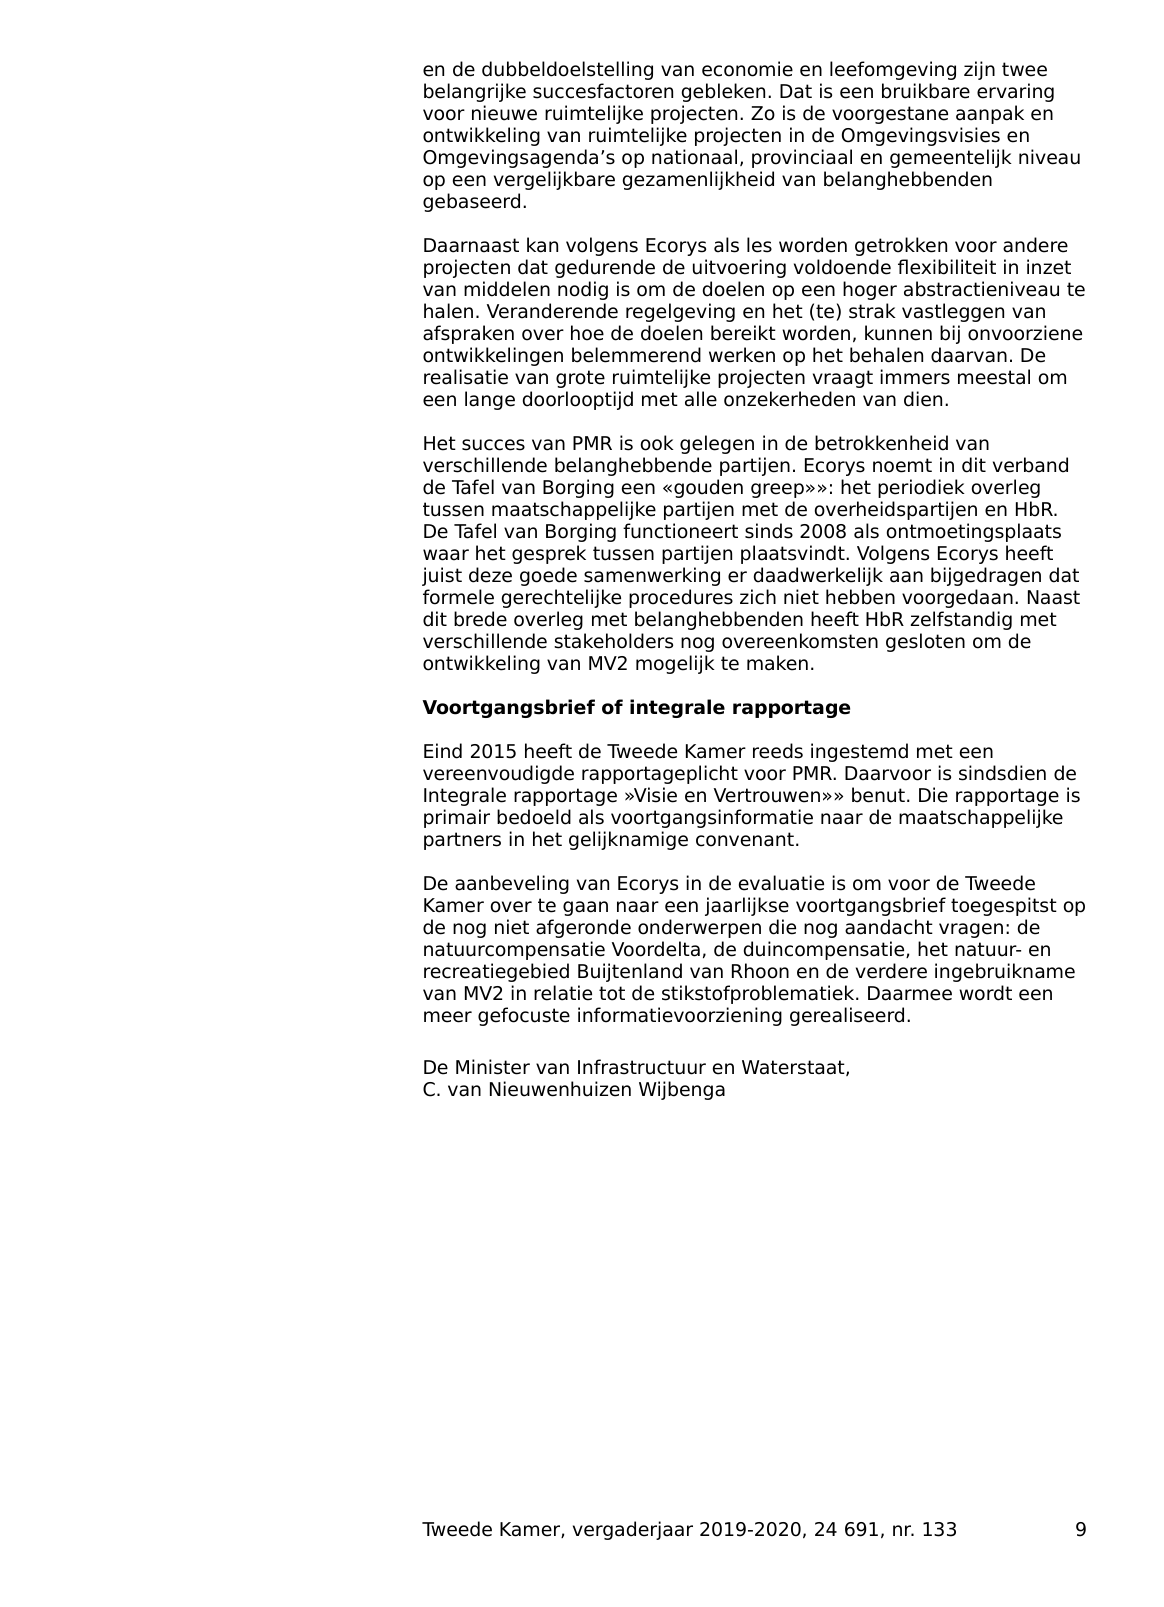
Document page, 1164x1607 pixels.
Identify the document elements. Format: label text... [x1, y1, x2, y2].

text Eind 2015 heeft de Tweede Kamer reeds ingestemd met een vereenvoudigde rapportageplicht voor PMR. Daarvoor is sindsdien de Integrale rapportage »Visie en Vertrouwen»» benut. Die rapportage is primair bedoeld als voortgangsinformatie naar de maatschappelijke partners in het gelijknamige convenant. [422, 741, 1087, 851]
subtitle Voortgangsbrief of integrale rapportage [422, 697, 1087, 719]
text De Minister van Infrastructuur en Waterstaat, C. van Nieuwenhuizen Wijbenga [422, 1057, 1087, 1101]
text Het succes van PMR is ook gelegen in de betrokkenheid van verschillende belanghebbende partijen. Ecorys noemt in dit verband de Tafel van Borging een «gouden greep»»: het periodiek overleg tussen maatschappelijke partijen met de overheidspartijen en HbR. De Tafel van Borging functioneert sinds 2008 als ontmoetingsplaats waar het gesprek tussen partijen plaatsvindt. Volgens Ecorys heeft juist deze goede samenwerking er daadwerkelijk aan bijgedragen dat formele gerechtelijke procedures zich niet hebben voorgedaan. Naast dit brede overleg met belanghebbenden heeft HbR zelfstandig met verschillende stakeholders nog overeenkomsten gesloten om de ontwikkeling van MV2 mogelijk te maken. [422, 433, 1087, 675]
text Daarnaast kan volgens Ecorys als les worden getrokken voor andere projecten dat gedurende de uitvoering voldoende flexibiliteit in inzet van middelen nodig is om de doelen op een hoger abstractieniveau te halen. Veranderende regelgeving en het (te) strak vastleggen van afspraken over hoe de doelen bereikt worden, kunnen bij onvoorziene ontwikkelingen belemmerend werken op het behalen daarvan. De realisatie van grote ruimtelijke projecten vraagt immers meestal om een lange doorlooptijd met alle onzekerheden van dien. [422, 235, 1087, 411]
text en de dubbeldoelstelling van economie en leefomgeving zijn twee belangrijke succesfactoren gebleken. Dat is een bruikbare ervaring voor nieuwe ruimtelijke projecten. Zo is de voorgestane aanpak en ontwikkeling van ruimtelijke projecten in de Omgevingsvisies en Omgevingsagenda’s op nationaal, provinciaal en gemeentelijk niveau op een vergelijkbare gezamenlijkheid van belanghebbenden gebaseerd. [422, 59, 1087, 213]
text De aanbeveling van Ecorys in de evaluatie is om voor de Tweede Kamer over te gaan naar een jaarlijkse voortgangsbrief toegespitst op de nog niet afgeronde onderwerpen die nog aandacht vragen: de natuurcompensatie Voordelta, de duincompensatie, het natuur- en recreatiegebied Buijtenland van Rhoon en de verdere ingebruikname van MV2 in relatie tot de stikstofproblematiek. Daarmee wordt een meer gefocuste informatievoorziening gerealiseerd. [422, 873, 1087, 1027]
